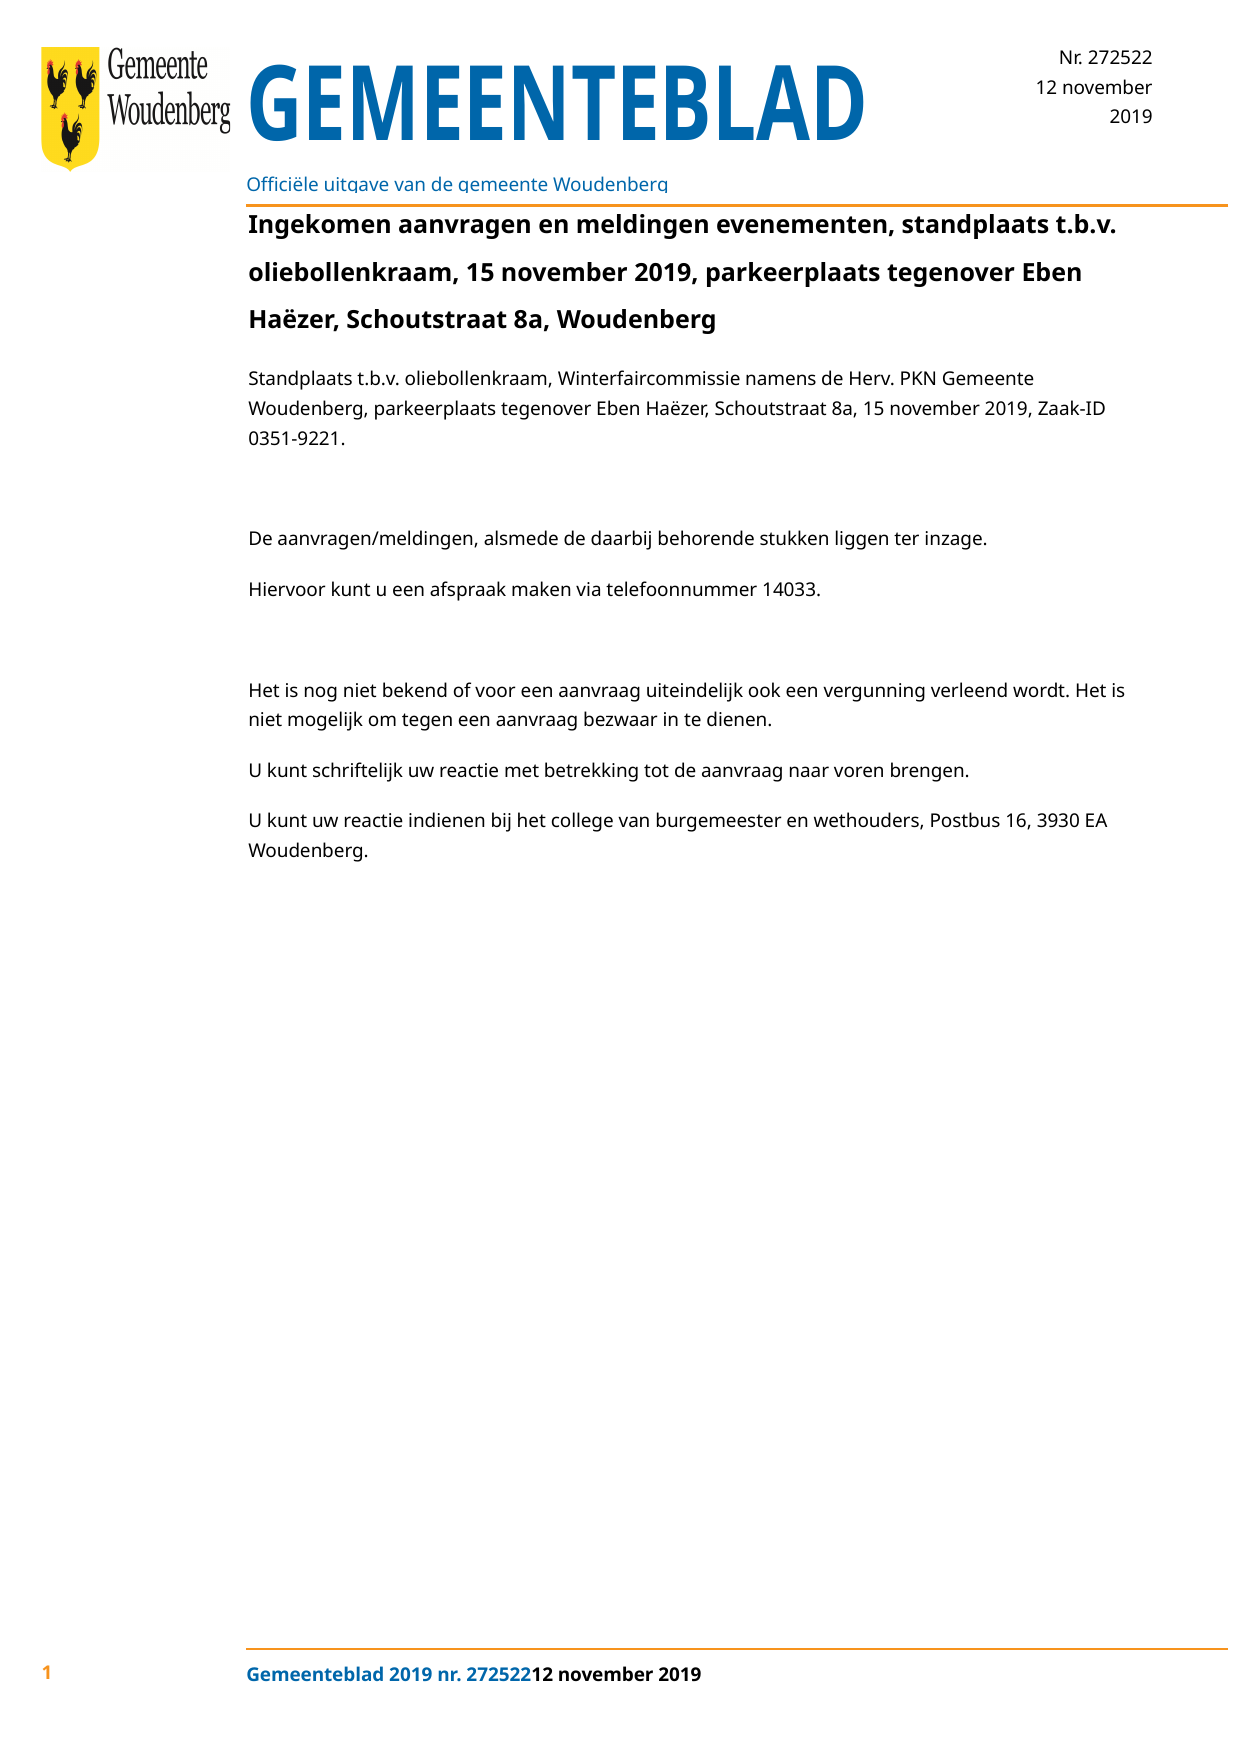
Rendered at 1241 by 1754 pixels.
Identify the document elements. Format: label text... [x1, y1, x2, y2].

text Hiervoor kunt u een afspraak maken via telefoonnummer 14033. [248, 576, 1152, 602]
text De aanvragen/meldingen, alsmede de daarbij behorende stukken liggen ter inzage. [248, 526, 1152, 551]
text U kunt schriftelijk uw reactie met betrekking tot de aanvraag naar voren brengen. [248, 757, 1152, 782]
text U kunt uw reactie indienen bij het college van burgemeester en wethouders, Postbus 16, 3930 EA Woudenberg. [248, 807, 1152, 862]
text Ingekomen aanvragen en meldingen evenementen, standplaats t.b.v. oliebollenkraam, 15 november 2019, parkeerplaats tegenover Eben Haëzer, Schoutstraat 8a, Woudenberg [248, 207, 1152, 336]
picture [41, 47, 231, 172]
text Standplaats t.b.v. oliebollenkraam, Winterfaircommissie namens de Herv. PKN Gemeente Woudenberg, parkeerplaats tegenover Eben Haëzer, Schoutstraat 8a, 15 november 2019, Zaak-ID 0351-9221. [248, 366, 1152, 450]
text Het is nog niet bekend of voor een aanvraag uiteindelijk ook een vergunning verleend wordt. Het is niet mogelijk om tegen een aanvraag bezwaar in te dienen. [248, 677, 1152, 732]
